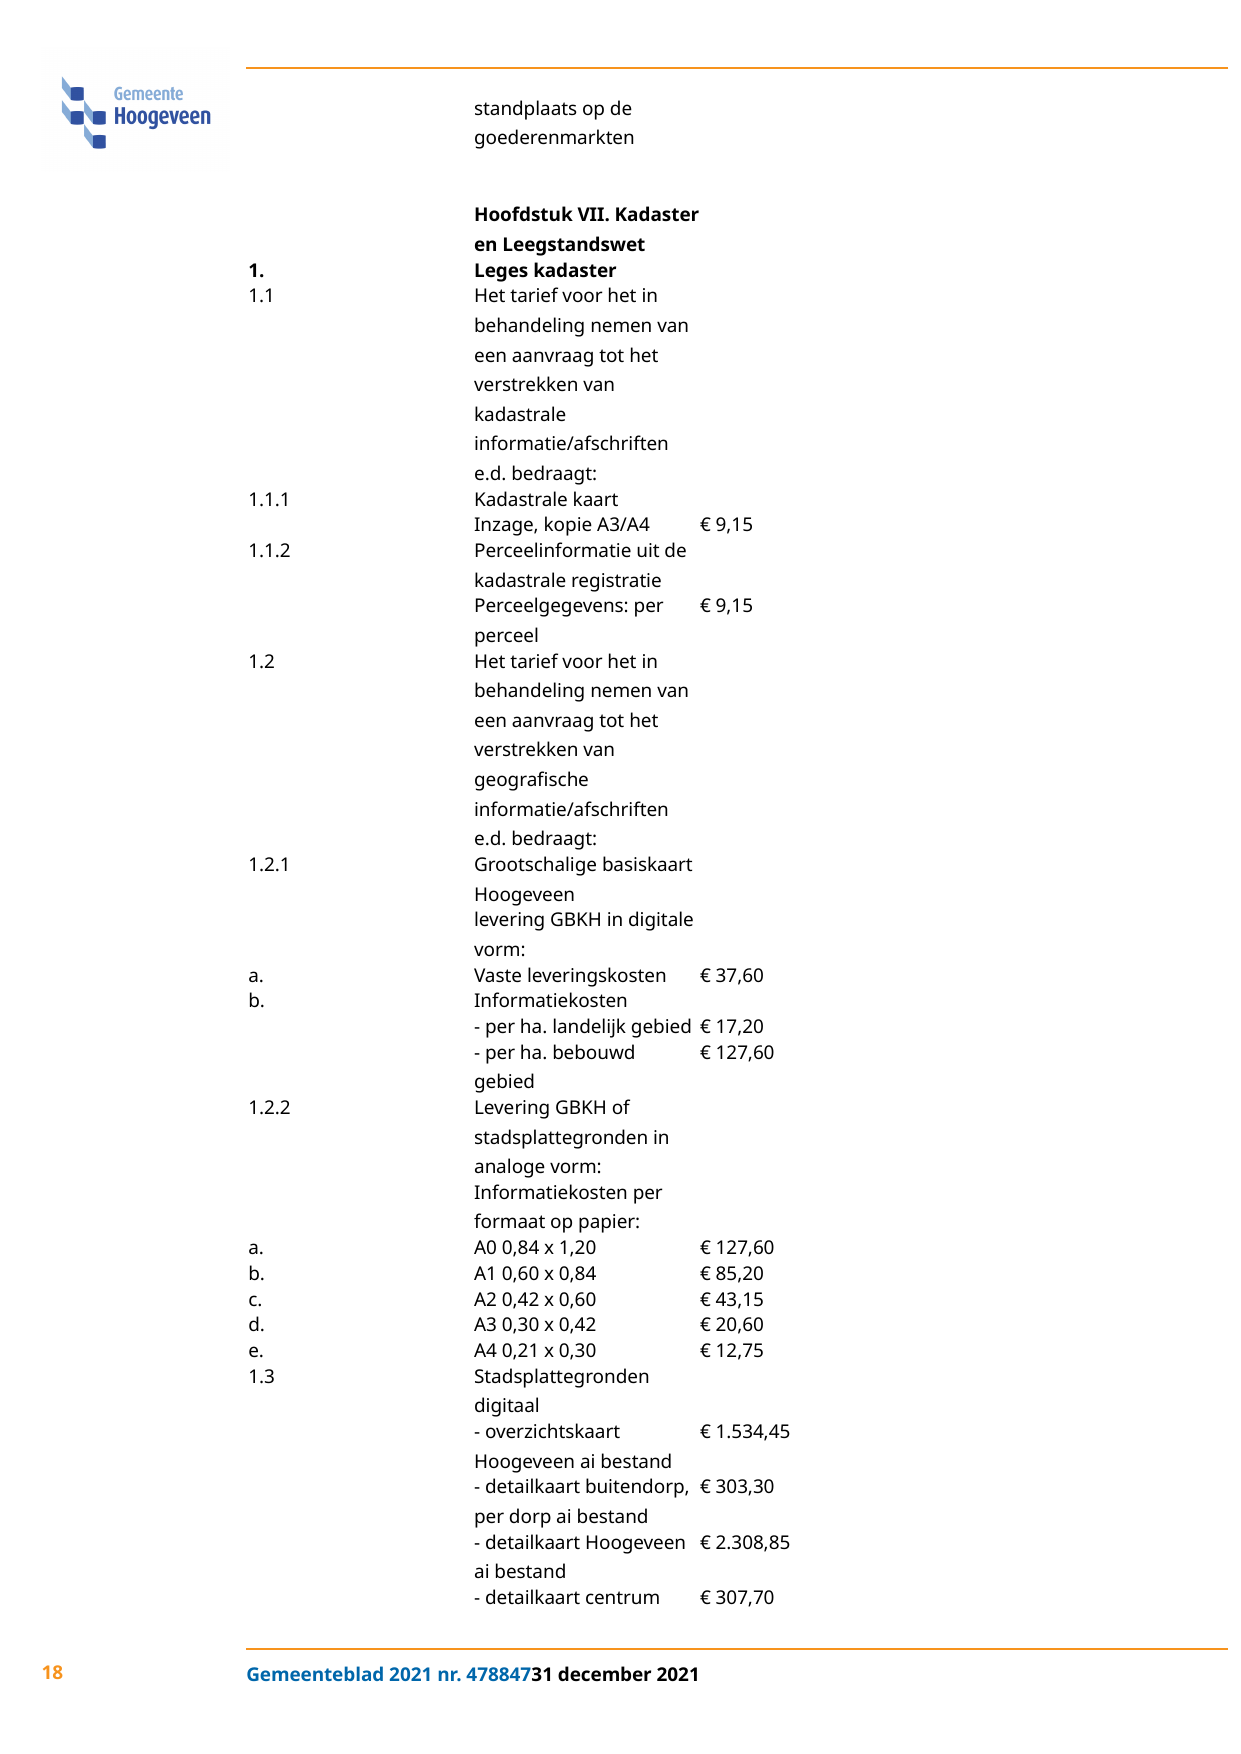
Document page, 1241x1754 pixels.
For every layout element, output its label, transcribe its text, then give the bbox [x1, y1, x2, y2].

table_cell 1.1.2 [248, 537, 474, 593]
table_cell [926, 593, 1152, 648]
table_cell Kadastrale kaart [474, 486, 700, 512]
table_cell levering GBKH in digitale vorm: [474, 906, 700, 962]
table_cell € 9,15 [700, 593, 926, 648]
table_cell € 307,70 [700, 1584, 926, 1610]
table_cell [700, 537, 926, 593]
table_cell [248, 1039, 474, 1094]
table_cell A4 0,21 x 0,30 [474, 1338, 700, 1363]
table_cell Leges kadaster [474, 257, 700, 283]
table_cell [926, 1419, 1152, 1474]
table_cell [248, 512, 474, 537]
table_cell [700, 95, 926, 150]
table_cell [926, 1286, 1152, 1312]
table_cell € 2.308,85 [700, 1529, 926, 1584]
table_cell [926, 1312, 1152, 1337]
table_cell [926, 1179, 1152, 1234]
table_cell [474, 176, 700, 202]
table_cell 1.1.1 [248, 486, 474, 512]
table_cell - detailkaart centrum [474, 1584, 700, 1610]
table_cell - per ha. bebouwd gebied [474, 1039, 700, 1094]
table_cell [926, 851, 1152, 906]
table_cell € 127,60 [700, 1235, 926, 1260]
table_cell [700, 283, 926, 486]
table_cell [700, 150, 926, 176]
table_cell Vaste leveringskosten [474, 962, 700, 987]
table_cell 1.3 [248, 1363, 474, 1418]
table_cell A0 0,84 x 1,20 [474, 1235, 700, 1260]
table_cell a. [248, 1235, 474, 1260]
table_cell A1 0,60 x 0,84 [474, 1260, 700, 1286]
table_cell [248, 1013, 474, 1039]
table_cell € 37,60 [700, 962, 926, 987]
table_cell [926, 1363, 1152, 1418]
table_cell € 17,20 [700, 1013, 926, 1039]
table_cell Stadsplattegronden digitaal [474, 1363, 700, 1418]
table_cell 1.1 [248, 283, 474, 486]
table_cell Grootschalige basiskaart Hoogeveen [474, 851, 700, 906]
table_cell Informatiekosten [474, 988, 700, 1013]
table_cell b. [248, 1260, 474, 1286]
table_cell Levering GBKH of stadsplattegronden in analoge vorm: [474, 1094, 700, 1179]
table_cell 1.2 [248, 648, 474, 851]
table_cell [700, 1179, 926, 1234]
table_cell [700, 486, 926, 512]
table_cell € 1.534,45 [700, 1419, 926, 1474]
table_cell e. [248, 1338, 474, 1363]
table_cell - detailkaart Hoogeveen ai bestand [474, 1529, 700, 1584]
table_cell € 43,15 [700, 1286, 926, 1312]
table_cell - per ha. landelijk gebied [474, 1013, 700, 1039]
table_cell [926, 1094, 1152, 1179]
table_cell [474, 150, 700, 176]
table_cell € 9,15 [700, 512, 926, 537]
table_cell [926, 257, 1152, 283]
table_cell Perceelinformatie uit de kadastrale registratie [474, 537, 700, 593]
table_cell [248, 176, 474, 202]
table_cell - detailkaart buitendorp, per dorp ai bestand [474, 1474, 700, 1529]
table_cell b. [248, 988, 474, 1013]
table_cell [926, 283, 1152, 486]
table_cell [926, 202, 1152, 257]
table_cell [248, 1529, 474, 1584]
table_cell [926, 1474, 1152, 1529]
table_cell [926, 1235, 1152, 1260]
table_cell A3 0,30 x 0,42 [474, 1312, 700, 1337]
table_cell a. [248, 962, 474, 987]
table_cell [926, 1529, 1152, 1584]
picture [41, 47, 231, 172]
table_cell [248, 906, 474, 962]
table_cell [926, 486, 1152, 512]
table_cell € 12,75 [700, 1338, 926, 1363]
table_cell Inzage, kopie A3/A4 [474, 512, 700, 537]
table_cell [926, 1039, 1152, 1094]
table_cell [248, 1584, 474, 1610]
table_cell [926, 648, 1152, 851]
table_cell Het tarief voor het in behandeling nemen van een aanvraag tot het verstrekken van geografische informatie/afschriften e.d. bedraagt: [474, 648, 700, 851]
table_cell standplaats op de goederenmarkten [474, 95, 700, 150]
table_cell [248, 1179, 474, 1234]
table_cell [700, 176, 926, 202]
table_cell [926, 176, 1152, 202]
table_cell [926, 512, 1152, 537]
table_cell [248, 150, 474, 176]
table_cell c. [248, 1286, 474, 1312]
table_cell [926, 537, 1152, 593]
table_cell [926, 1584, 1152, 1610]
table_cell [700, 648, 926, 851]
table_cell [248, 202, 474, 257]
table_cell [248, 593, 474, 648]
table_cell [926, 906, 1152, 962]
table_cell [700, 1363, 926, 1418]
table_cell [926, 962, 1152, 987]
table_cell d. [248, 1312, 474, 1337]
table_cell [926, 1260, 1152, 1286]
table_cell Informatiekosten per formaat op papier: [474, 1179, 700, 1234]
table_cell [248, 95, 474, 150]
table_cell Hoofdstuk VII. Kadaster en Leegstandswet [474, 202, 700, 257]
table_cell A2 0,42 x 0,60 [474, 1286, 700, 1312]
table_cell [700, 906, 926, 962]
table_cell € 85,20 [700, 1260, 926, 1286]
table_cell 1.2.2 [248, 1094, 474, 1179]
table_cell [248, 1474, 474, 1529]
table_cell € 20,60 [700, 1312, 926, 1337]
table_cell [926, 988, 1152, 1013]
table_cell [700, 257, 926, 283]
table_cell [700, 851, 926, 906]
table_cell - overzichtskaart Hoogeveen ai bestand [474, 1419, 700, 1474]
table_cell [700, 988, 926, 1013]
table_cell [926, 1013, 1152, 1039]
table_cell € 303,30 [700, 1474, 926, 1529]
table_cell Het tarief voor het in behandeling nemen van een aanvraag tot het verstrekken van kadastrale informatie/afschriften e.d. bedraagt: [474, 283, 700, 486]
table_cell 1. [248, 257, 474, 283]
table_cell € 127,60 [700, 1039, 926, 1094]
table_cell [926, 1338, 1152, 1363]
table_cell Perceelgegevens: per perceel [474, 593, 700, 648]
table_cell [926, 95, 1152, 150]
table_cell [926, 150, 1152, 176]
table_cell [700, 202, 926, 257]
table_cell [248, 1419, 474, 1474]
table_cell 1.2.1 [248, 851, 474, 906]
table_cell [700, 1094, 926, 1179]
